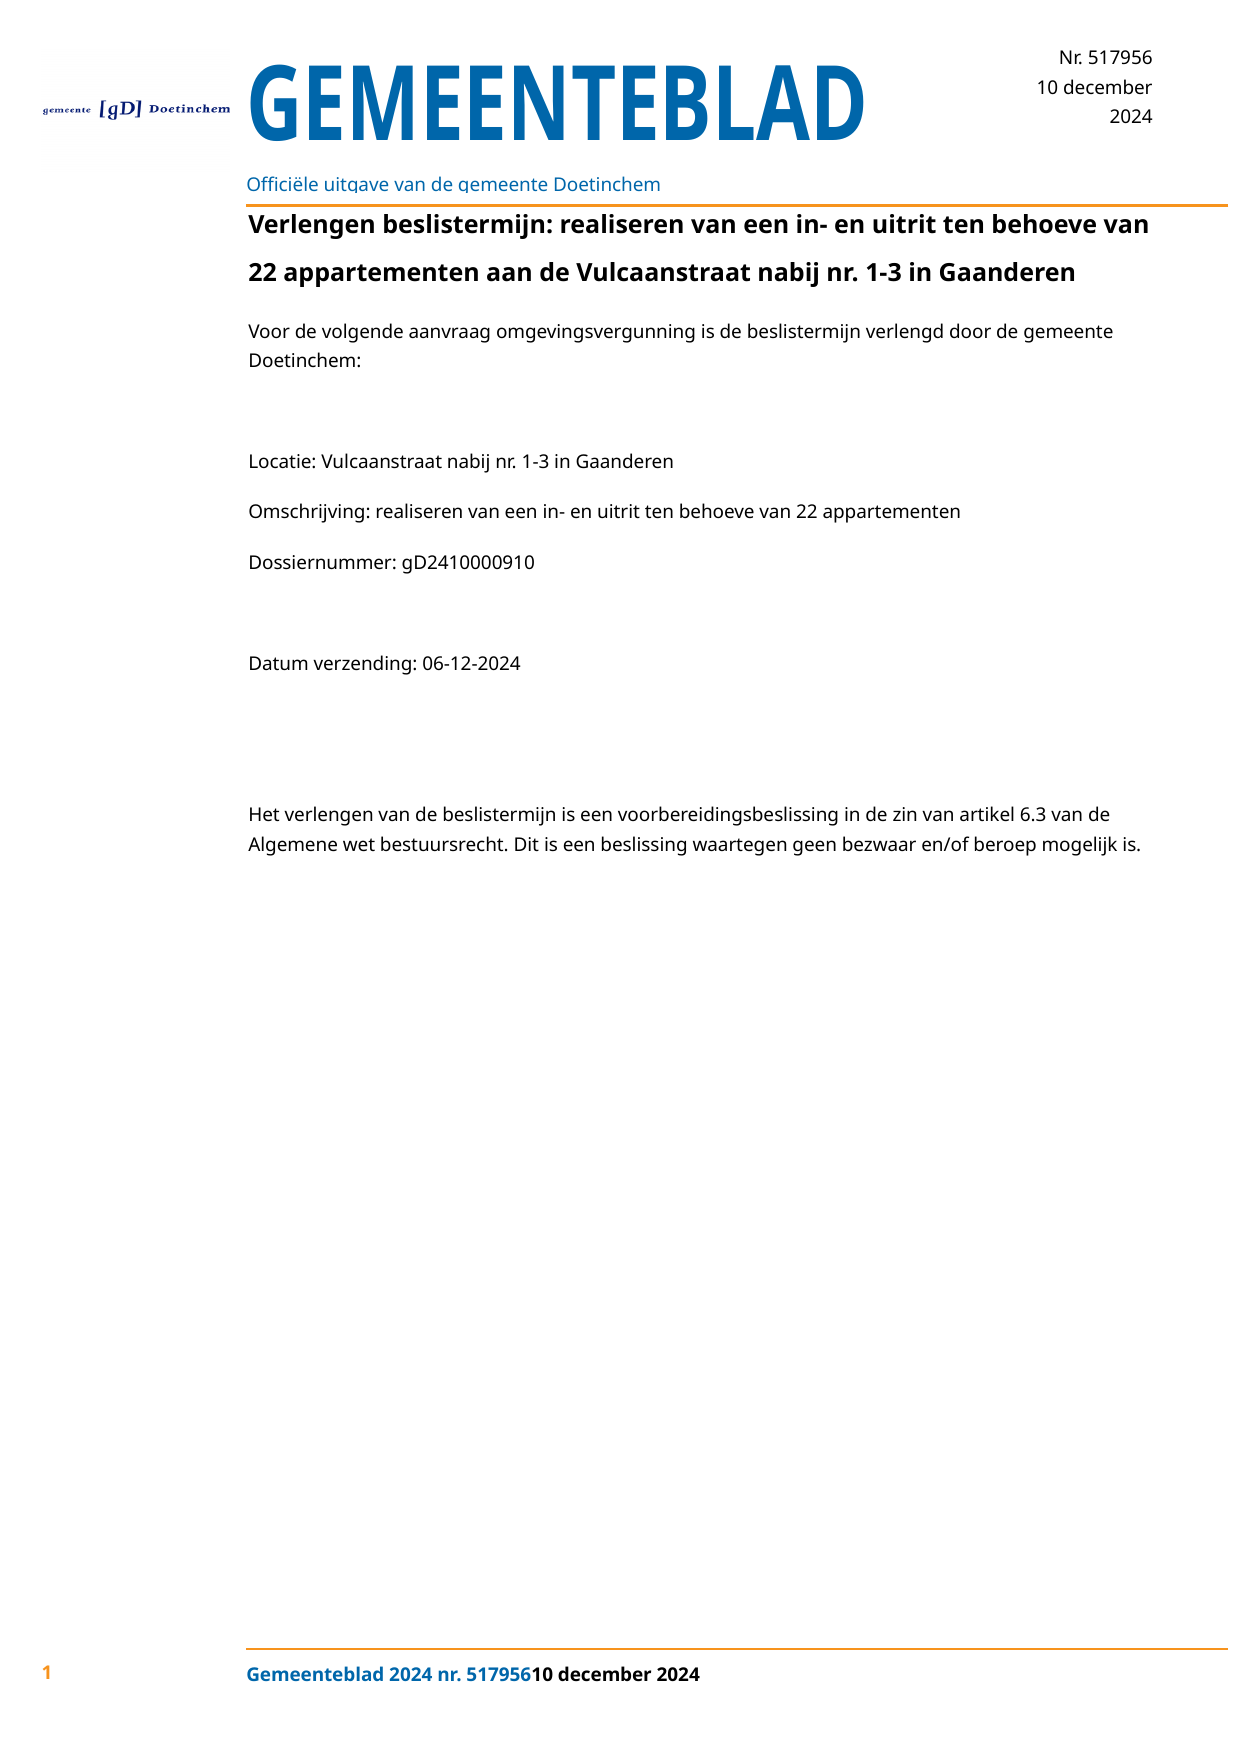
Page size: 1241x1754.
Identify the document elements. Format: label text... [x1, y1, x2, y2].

text Verlengen beslistermijn: realiseren van een in- en uitrit ten behoeve van 22 appartementen aan de Vulcaanstraat nabij nr. 1-3 in Gaanderen [248, 207, 1152, 288]
text Dossiernummer: gD2410000910 [248, 549, 1152, 575]
text Het verlengen van de beslistermijn is een voorbereidingsbeslissing in de zin van artikel 6.3 van de Algemene wet bestuursrecht. Dit is een beslissing waartegen geen bezwaar en/of beroep mogelijk is. [248, 801, 1152, 857]
text Voor de volgende aanvraag omgevingsvergunning is de beslistermijn verlengd door de gemeente Doetinchem: [248, 318, 1152, 373]
text Datum verzending: 06-12-2024 [248, 650, 1152, 676]
text Locatie: Vulcaanstraat nabij nr. 1-3 in Gaanderen [248, 448, 1152, 474]
picture [41, 47, 231, 172]
text Omschrijving: realiseren van een in- en uitrit ten behoeve van 22 appartementen [248, 499, 1152, 524]
